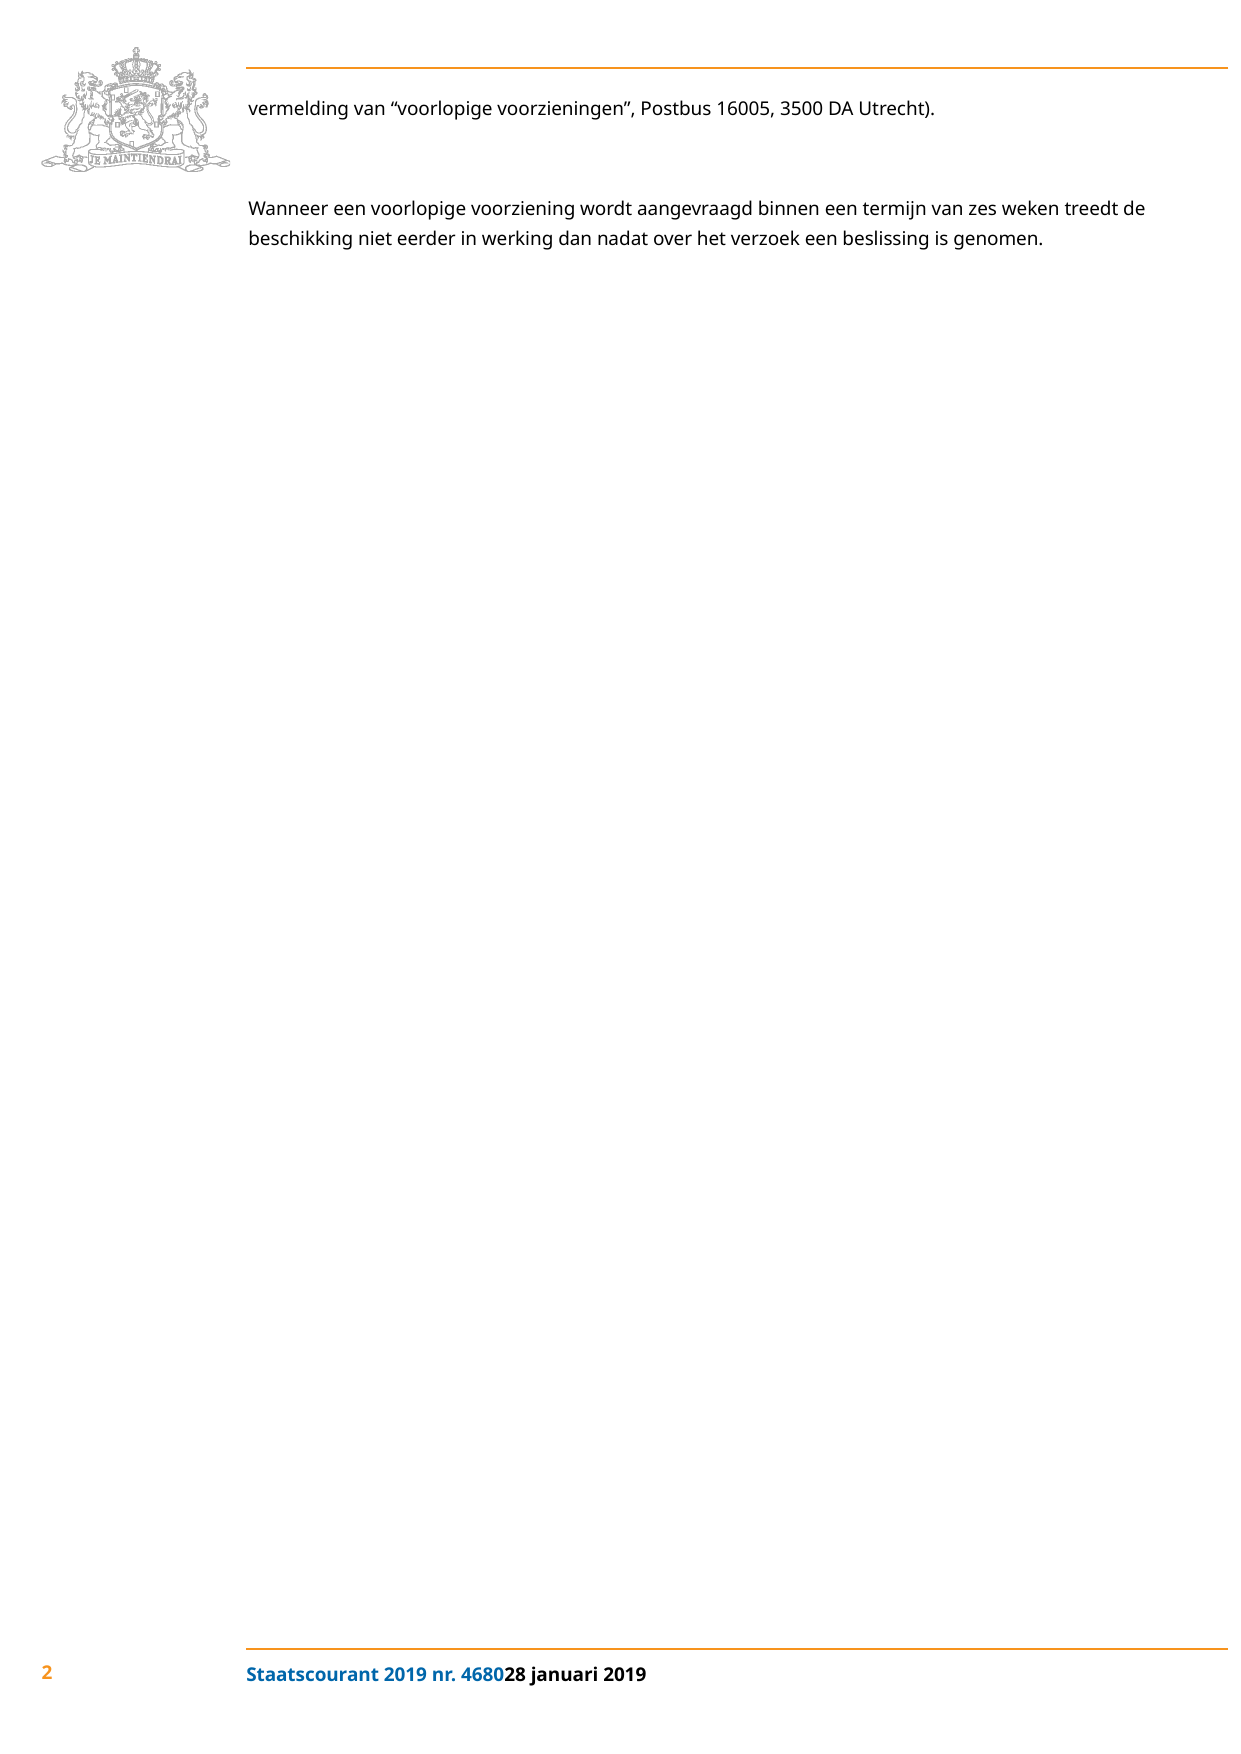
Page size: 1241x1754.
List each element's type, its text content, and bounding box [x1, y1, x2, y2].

picture [41, 47, 231, 172]
text Wanneer een voorlopige voorziening wordt aangevraagd binnen een termijn van zes weken treedt de beschikking niet eerder in werking dan nadat over het verzoek een beslissing is genomen. [248, 196, 1152, 251]
text vermelding van “voorlopige voorzieningen”, Postbus 16005, 3500 DA Utrecht). [248, 95, 1152, 121]
